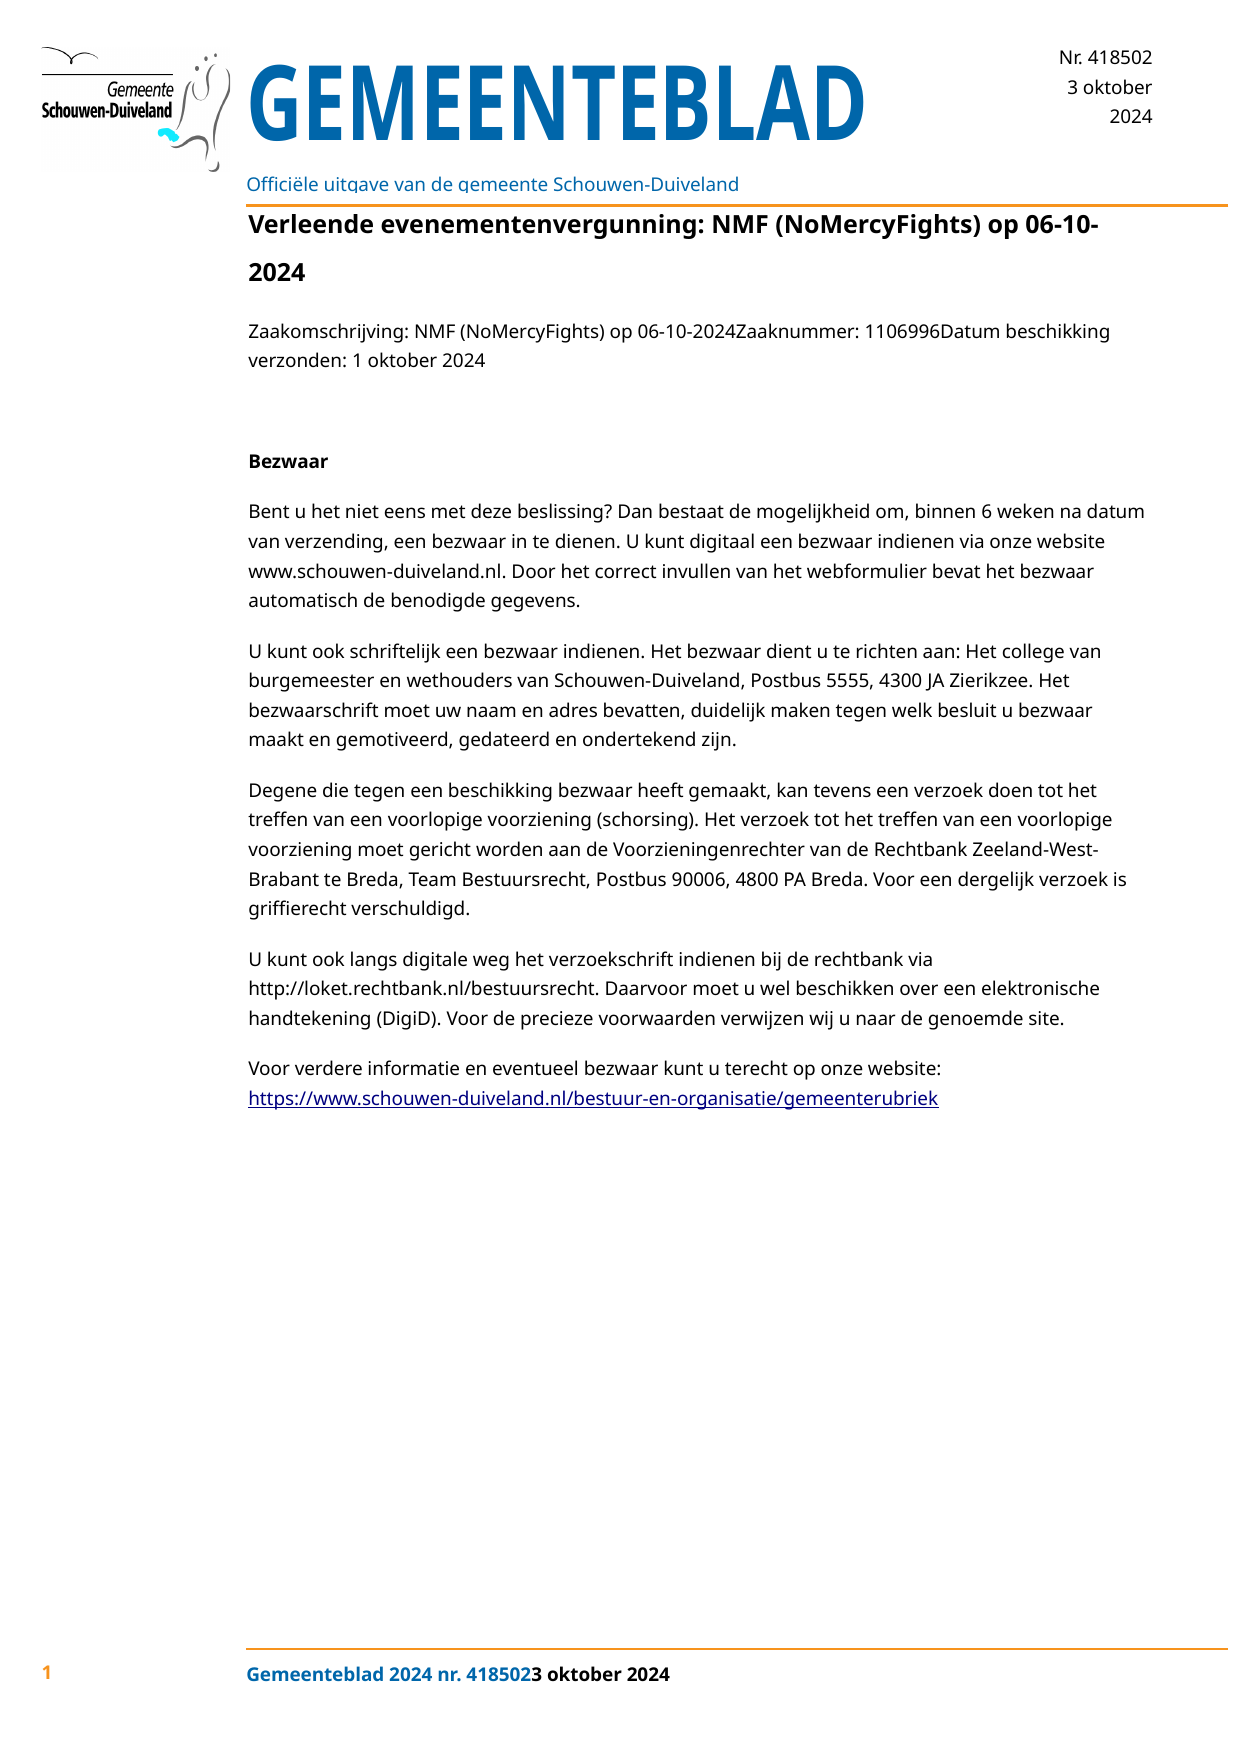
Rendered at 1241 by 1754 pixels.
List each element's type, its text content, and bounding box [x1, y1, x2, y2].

text U kunt ook schriftelijk een bezwaar indienen. Het bezwaar dient u te richten aan: Het college van burgemeester en wethouders van Schouwen-Duiveland, Postbus 5555, 4300 JA Zierikzee. Het bezwaarschrift moet uw naam en adres bevatten, duidelijk maken tegen welk besluit u bezwaar maakt en gemotiveerd, gedateerd en ondertekend zijn. [248, 638, 1152, 752]
text Voor verdere informatie en eventueel bezwaar kunt u terecht op onze website: https://www.schouwen-duiveland.nl/bestuur-en-organisatie/gemeenterubriek [248, 1055, 1152, 1111]
text Zaakomschrijving: NMF (NoMercyFights) op 06-10-2024Zaaknummer: 1106996Datum beschikking verzonden: 1 oktober 2024 [248, 318, 1152, 373]
text U kunt ook langs digitale weg het verzoekschrift indienen bij de rechtbank via http://loket.rechtbank.nl/bestuursrecht. Daarvoor moet u wel beschikken over een elektronische handtekening (DigiD). Voor de precieze voorwaarden verwijzen wij u naar de genoemde site. [248, 946, 1152, 1031]
text Degene die tegen een beschikking bezwaar heeft gemaakt, kan tevens een verzoek doen tot het treffen van een voorlopige voorziening (schorsing). Het verzoek tot het treffen van een voorlopige voorziening moet gericht worden aan de Voorzieningenrechter van de Rechtbank Zeeland-West-Brabant te Breda, Team Bestuursrecht, Postbus 90006, 4800 PA Breda. Voor een dergelijk verzoek is griffierecht verschuldigd. [248, 777, 1152, 921]
picture [41, 47, 231, 172]
text Bent u het niet eens met deze beslissing? Dan bestaat de mogelijkheid om, binnen 6 weken na datum van verzending, een bezwaar in te dienen. U kunt digitaal een bezwaar indienen via onze website www.schouwen-duiveland.nl. Door het correct invullen van het webformulier bevat het bezwaar automatisch de benodigde gegevens. [248, 499, 1152, 613]
text Verleende evenementenvergunning: NMF (NoMercyFights) op 06-10-2024 [248, 207, 1152, 288]
text Bezwaar [248, 448, 1152, 474]
